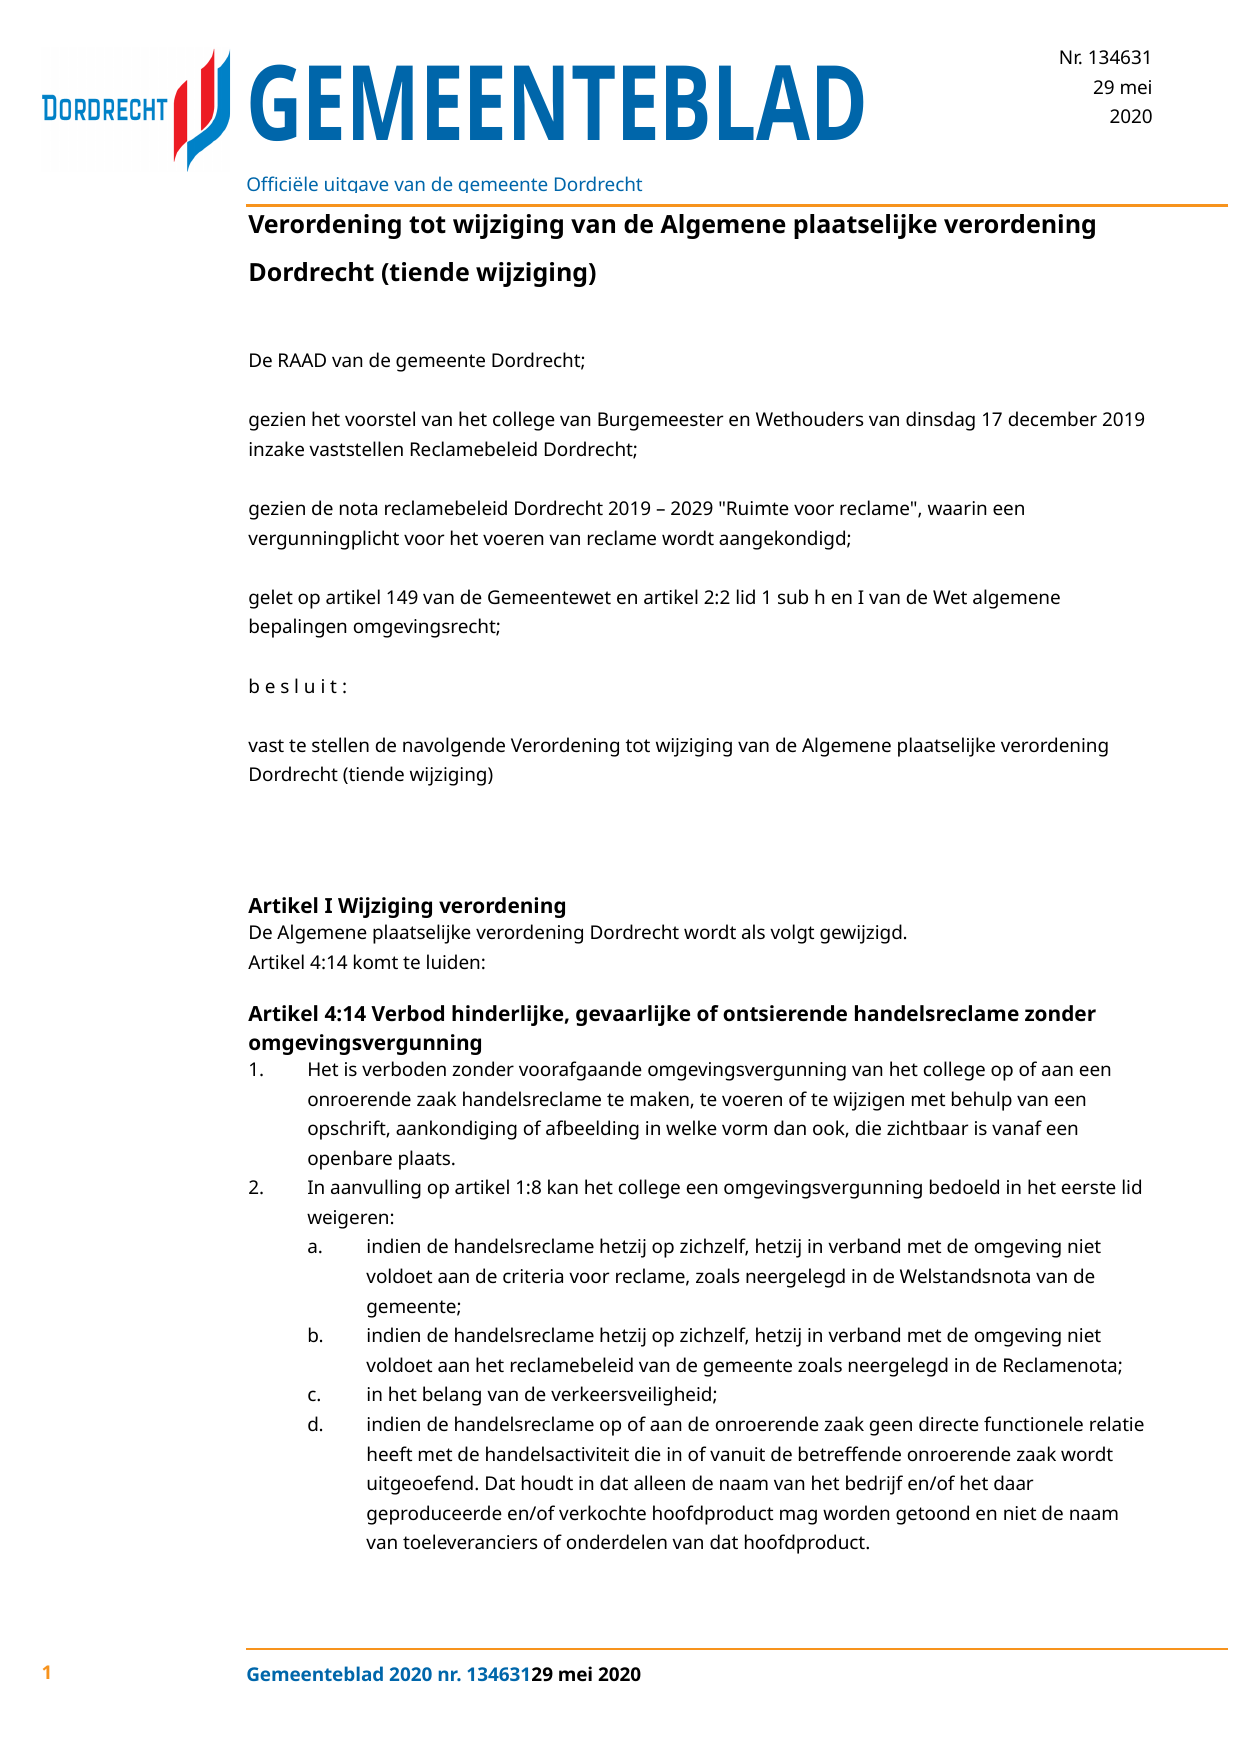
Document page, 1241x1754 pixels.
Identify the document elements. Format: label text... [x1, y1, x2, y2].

list indien de handelsreclame op of aan de onroerende zaak geen directe functionele relatie heeft met de handelsactiviteit die in of vanuit de betreffende onroerende zaak wordt uitgeoefend. Dat houdt in dat alleen de naam van het bedrijf en/of het daar geproduceerde en/of verkochte hoofdproduct mag worden getoond en niet de naam van toeleveranciers of onderdelen van dat hoofdproduct. [307, 1411, 1152, 1555]
list Het is verboden zonder voorafgaande omgevingsvergunning van het college op of aan een onroerende zaak handelsreclame te maken, te voeren of te wijzigen met behulp van een opschrift, aankondiging of afbeelding in welke vorm dan ook, die zichtbaar is vanaf een openbare plaats. [248, 1056, 1152, 1171]
text gelet op artikel 149 van de Gemeentewet en artikel 2:2 lid 1 sub h en I van de Wet algemene bepalingen omgevingsrecht; [248, 584, 1152, 639]
list indien de handelsreclame hetzij op zichzelf, hetzij in verband met de omgeving niet voldoet aan de criteria voor reclame, zoals neergelegd in de Welstandsnota van de gemeente; [307, 1234, 1152, 1319]
text Artikel 4:14 Verbod hinderlijke, gevaarlijke of ontsierende handelsreclame zonder omgevingsvergunning [248, 999, 1152, 1056]
text De RAAD van de gemeente Dordrecht; [248, 347, 1152, 373]
list In aanvulling op artikel 1:8 kan het college een omgevingsvergunning bedoeld in het eerste lid weigeren: [248, 1174, 1152, 1230]
text gezien het voorstel van het college van Burgemeester en Wethouders van dinsdag 17 december 2019 inzake vaststellen Reclamebeleid Dordrecht; [248, 407, 1152, 462]
text Artikel I Wijziging verordening [248, 891, 1152, 919]
text Verordening tot wijziging van de Algemene plaatselijke verordening Dordrecht (tiende wijziging) [248, 207, 1152, 288]
picture [41, 47, 231, 172]
list indien de handelsreclame hetzij op zichzelf, hetzij in verband met de omgeving niet voldoet aan het reclamebeleid van de gemeente zoals neergelegd in de Reclamenota; [307, 1322, 1152, 1378]
list in het belang van de verkeersveiligheid; [307, 1382, 1152, 1407]
text vast te stellen de navolgende Verordening tot wijziging van de Algemene plaatselijke verordening Dordrecht (tiende wijziging) [248, 732, 1152, 787]
text De Algemene plaatselijke verordening Dordrecht wordt als volgt gewijzigd. [248, 919, 1152, 945]
text b e s l u i t : [248, 673, 1152, 699]
text Artikel 4:14 komt te luiden: [248, 949, 1152, 975]
text gezien de nota reclamebeleid Dordrecht 2019 – 2029 "Ruimte voor reclame", waarin een vergunningplicht voor het voeren van reclame wordt aangekondigd; [248, 495, 1152, 551]
